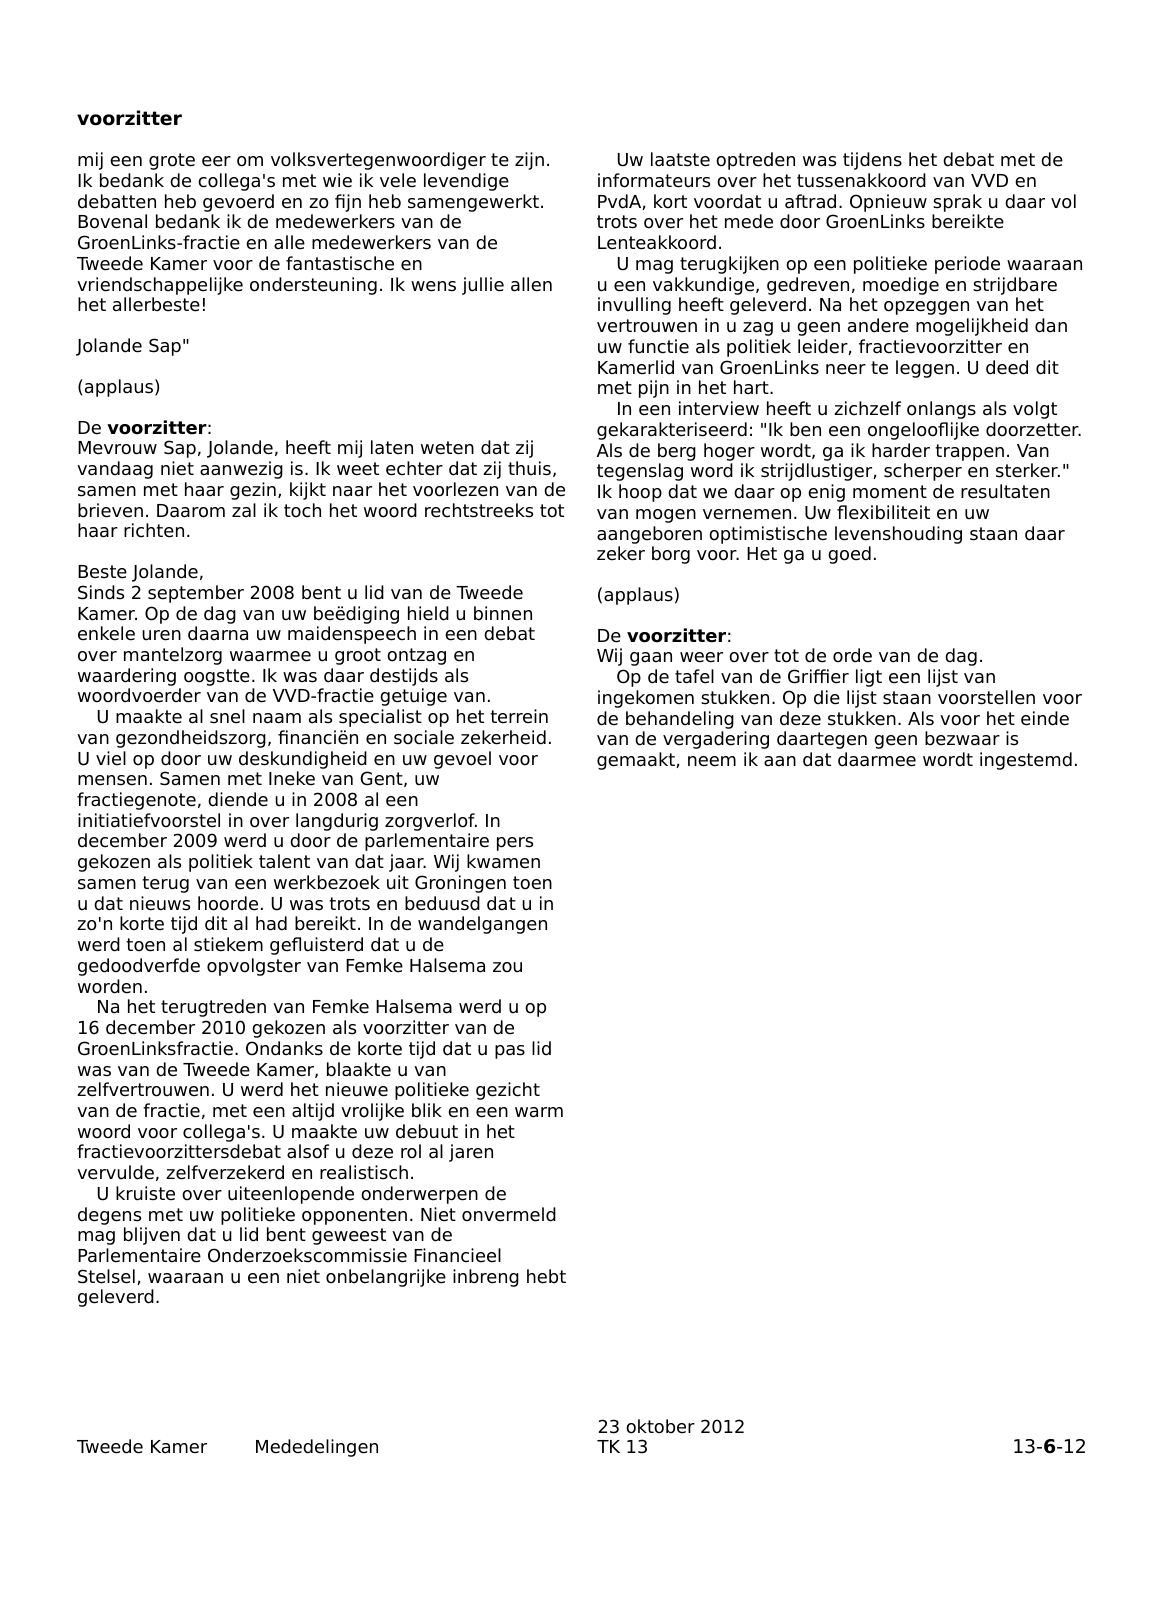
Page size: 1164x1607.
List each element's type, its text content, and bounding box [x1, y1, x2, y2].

text Wij gaan weer over tot de orde van de dag. [596, 646, 1087, 667]
text U kruiste over uiteenlopende onderwerpen de degens met uw politieke opponenten. Niet onvermeld mag blijven dat u lid bent geweest van de Parlementaire Onderzoekscommissie Financieel Stelsel, waaraan u een niet onbelangrijke inbreng hebt geleverd. [77, 1184, 567, 1308]
text Uw laatste optreden was tijdens het debat met de informateurs over het tussenakkoord van VVD en PvdA, kort voordat u aftrad. Opnieuw sprak u daar vol trots over het mede door GroenLinks bereikte Lenteakkoord. [596, 150, 1087, 254]
text U maakte al snel naam als specialist op het terrein van gezondheidszorg, financiën en sociale zekerheid. U viel op door uw deskundigheid en uw gevoel voor mensen. Samen met Ineke van Gent, uw fractiegenote, diende u in 2008 al een initiatiefvoorstel in over langdurig zorgverlof. In december 2009 werd u door de parlementaire pers gekozen als politiek talent van dat jaar. Wij kwamen samen terug van een werkbezoek uit Groningen toen u dat nieuws hoorde. U was trots en beduusd dat u in zo'n korte tijd dit al had bereikt. In de wandelgangen werd toen al stiekem gefluisterd dat u de gedoodverfde opvolgster van Femke Halsema zou worden. [77, 707, 567, 997]
text mij een grote eer om volksvertegenwoordiger te zijn. Ik bedank de collega's met wie ik vele levendige debatten heb gevoerd en zo fijn heb samengewerkt. Bovenal bedank ik de medewerkers van de GroenLinks-fractie en alle medewerkers van de Tweede Kamer voor de fantastische en vriendschappelijke ondersteuning. Ik wens jullie allen het allerbeste! [77, 150, 567, 316]
text Beste Jolande, [77, 562, 567, 583]
text De voorzitter: [77, 417, 567, 438]
text De voorzitter: [596, 626, 1087, 646]
text Sinds 2 september 2008 bent u lid van de Tweede Kamer. Op de dag van uw beëdiging hield u binnen enkele uren daarna uw maidenspeech in een debat over mantelzorg waarmee u groot ontzag en waardering oogstte. Ik was daar destijds als woordvoerder van de VVD-fractie getuige van. [77, 583, 567, 707]
text Na het terugtreden van Femke Halsema werd u op 16 december 2010 gekozen als voorzitter van de GroenLinksfractie. Ondanks de korte tijd dat u pas lid was van de Tweede Kamer, blaakte u van zelfvertrouwen. U werd het nieuwe politieke gezicht van de fractie, met een altijd vrolijke blik en een warm woord voor collega's. U maakte uw debuut in het fractievoorzittersdebat alsof u deze rol al jaren vervulde, zelfverzekerd en realistisch. [77, 997, 567, 1184]
text In een interview heeft u zichzelf onlangs als volgt gekarakteriseerd: "Ik ben een ongelooflijke doorzetter. Als de berg hoger wordt, ga ik harder trappen. Van tegenslag word ik strijdlustiger, scherper en sterker." Ik hoop dat we daar op enig moment de resultaten van mogen vernemen. Uw flexibiliteit en uw aangeboren optimistische levenshouding staan daar zeker borg voor. Het ga u goed. [596, 399, 1087, 565]
text Op de tafel van de Griffier ligt een lijst van ingekomen stukken. Op die lijst staan voorstellen voor de behandeling van deze stukken. Als voor het einde van de vergadering daartegen geen bezwaar is gemaakt, neem ik aan dat daarmee wordt ingestemd. [596, 667, 1087, 771]
text Jolande Sap" [77, 336, 567, 357]
text (applaus) [77, 377, 567, 397]
text Mevrouw Sap, Jolande, heeft mij laten weten dat zij vandaag niet aanwezig is. Ik weet echter dat zij thuis, samen met haar gezin, kijkt naar het voorlezen van de brieven. Daarom zal ik toch het woord rechtstreeks tot haar richten. [77, 438, 567, 542]
text U mag terugkijken op een politieke periode waaraan u een vakkundige, gedreven, moedige en strijdbare invulling heeft geleverd. Na het opzeggen van het vertrouwen in u zag u geen andere mogelijkheid dan uw functie als politiek leider, fractievoorzitter en Kamerlid van GroenLinks neer te leggen. U deed dit met pijn in het hart. [596, 254, 1087, 399]
text (applaus) [596, 585, 1087, 606]
